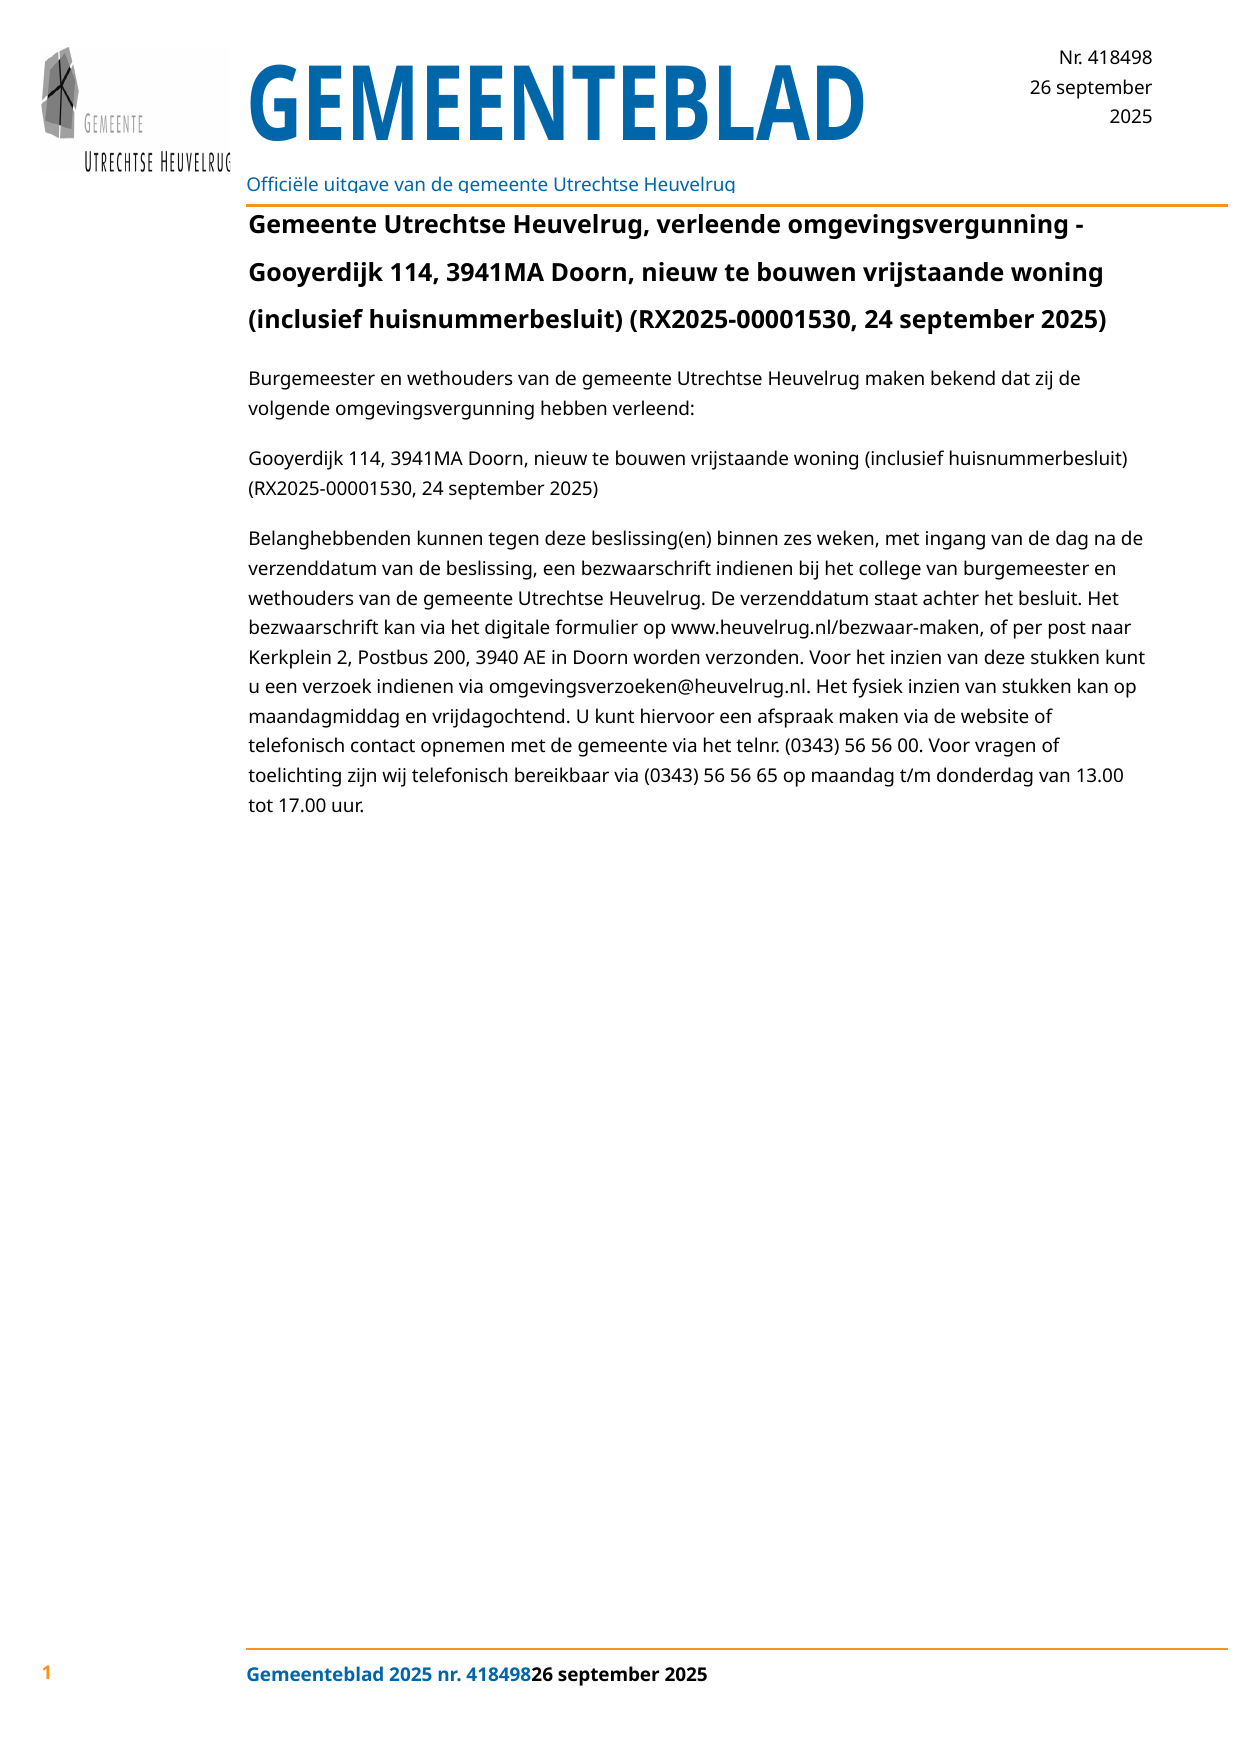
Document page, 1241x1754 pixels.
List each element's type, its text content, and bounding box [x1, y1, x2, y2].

picture [41, 47, 231, 172]
text Gooyerdijk 114, 3941MA Doorn, nieuw te bouwen vrijstaande woning (inclusief huisnummerbesluit) (RX2025-00001530, 24 september 2025) [248, 446, 1152, 501]
text Burgemeester en wethouders van de gemeente Utrechtse Heuvelrug maken bekend dat zij de volgende omgevingsvergunning hebben verleend: [248, 366, 1152, 421]
text Gemeente Utrechtse Heuvelrug, verleende omgevingsvergunning - Gooyerdijk 114, 3941MA Doorn, nieuw te bouwen vrijstaande woning (inclusief huisnummerbesluit) (RX2025-00001530, 24 september 2025) [248, 207, 1152, 336]
text Belanghebbenden kunnen tegen deze beslissing(en) binnen zes weken, met ingang van de dag na de verzenddatum van de beslissing, een bezwaarschrift indienen bij het college van burgemeester en wethouders van de gemeente Utrechtse Heuvelrug. De verzenddatum staat achter het besluit. Het bezwaarschrift kan via het digitale formulier op www.heuvelrug.nl/bezwaar-maken, of per post naar Kerkplein 2, Postbus 200, 3940 AE in Doorn worden verzonden. Voor het inzien van deze stukken kunt u een verzoek indienen via omgevingsverzoeken@heuvelrug.nl. Het fysiek inzien van stukken kan op maandagmiddag en vrijdagochtend. U kunt hiervoor een afspraak maken via de website of telefonisch contact opnemen met de gemeente via het telnr. (0343) 56 56 00. Voor vragen of toelichting zijn wij telefonisch bereikbaar via (0343) 56 56 65 op maandag t/m donderdag van 13.00 tot 17.00 uur. [248, 526, 1152, 817]
